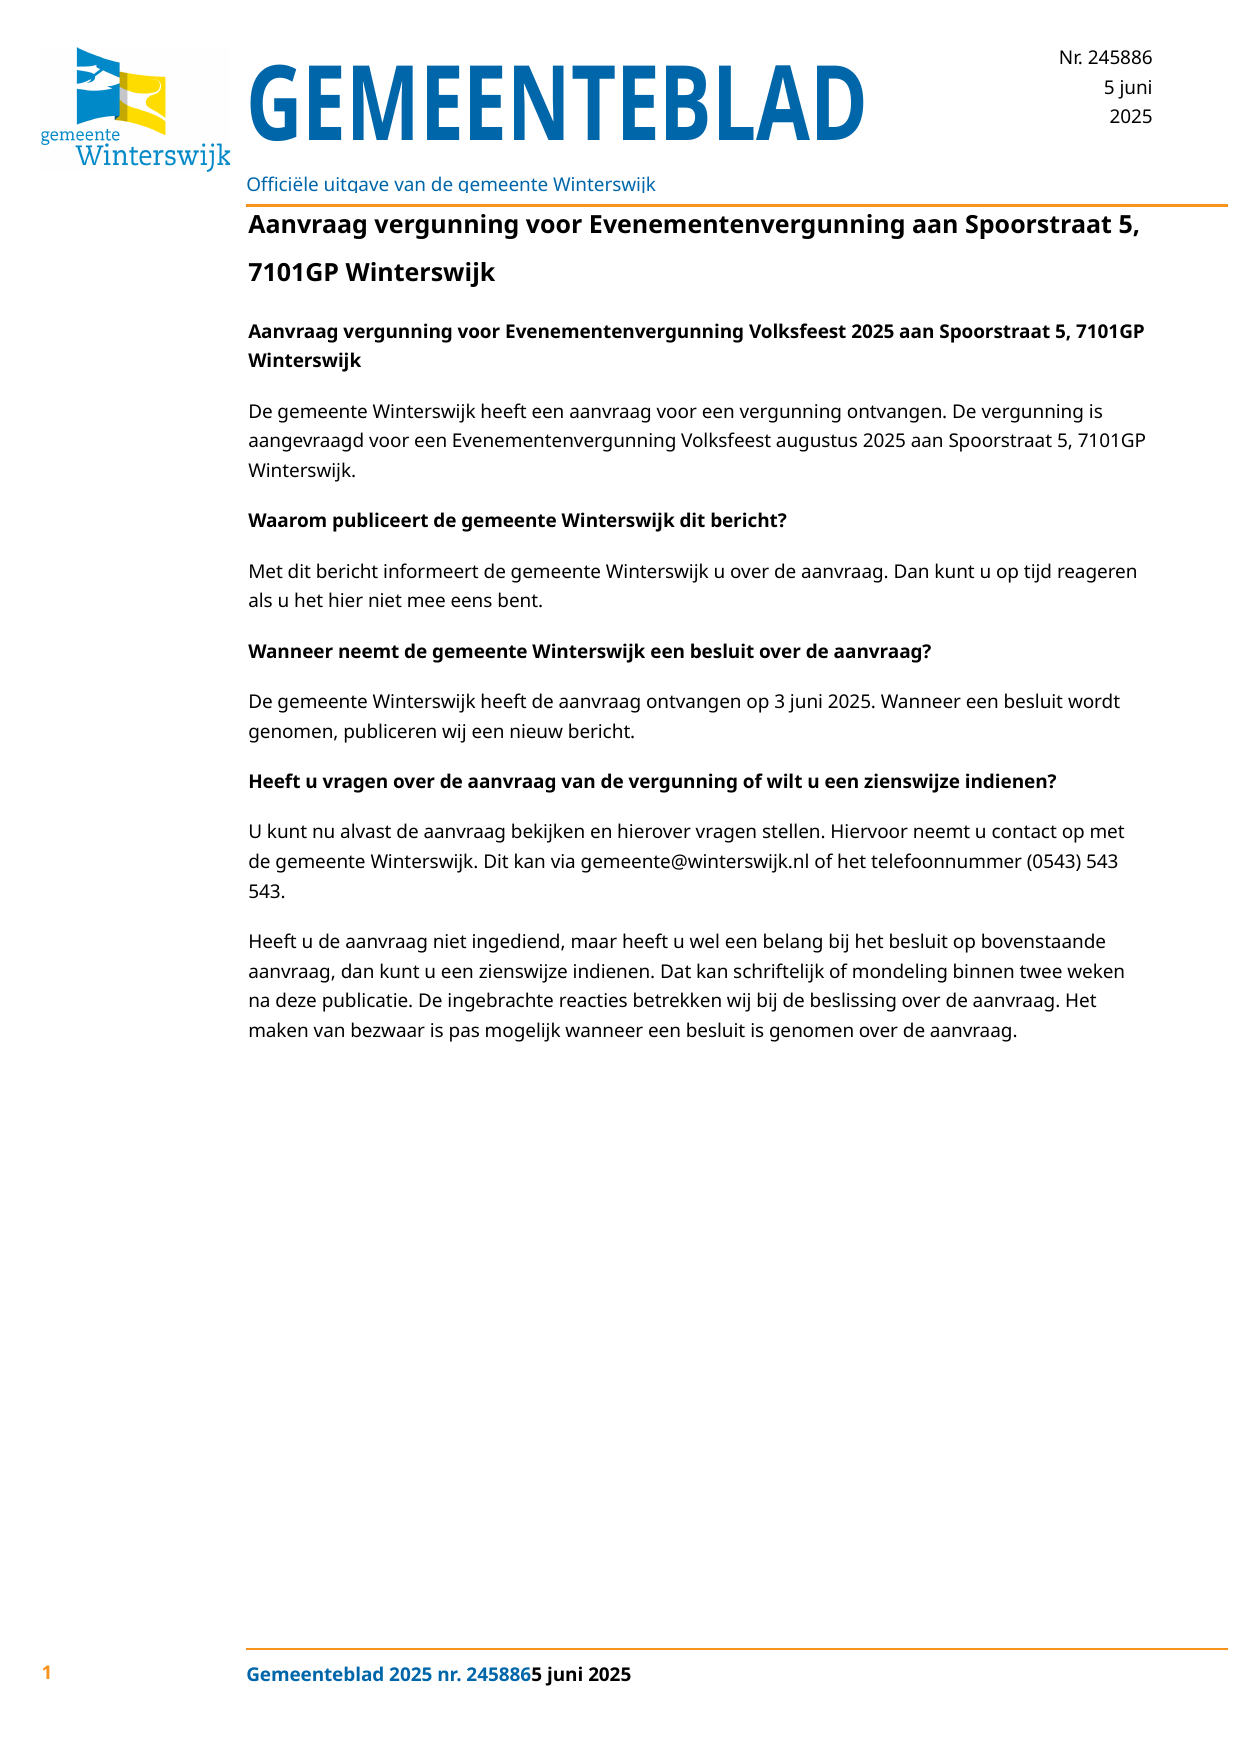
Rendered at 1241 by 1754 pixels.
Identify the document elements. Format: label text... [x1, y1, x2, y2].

text Heeft u vragen over de aanvraag van de vergunning of wilt u een zienswijze indienen? [248, 768, 1152, 794]
text Aanvraag vergunning voor Evenementenvergunning aan Spoorstraat 5, 7101GP Winterswijk [248, 207, 1152, 288]
text Met dit bericht informeert de gemeente Winterswijk u over de aanvraag. Dan kunt u op tijd reageren als u het hier niet mee eens bent. [248, 558, 1152, 613]
text Waarom publiceert de gemeente Winterswijk dit bericht? [248, 507, 1152, 533]
text De gemeente Winterswijk heeft een aanvraag voor een vergunning ontvangen. De vergunning is aangevraagd voor een Evenementenvergunning Volksfeest augustus 2025 aan Spoorstraat 5, 7101GP Winterswijk. [248, 398, 1152, 483]
picture [41, 47, 231, 172]
text Heeft u de aanvraag niet ingediend, maar heeft u wel een belang bij het besluit op bovenstaande aanvraag, dan kunt u een zienswijze indienen. Dat kan schriftelijk of mondeling binnen twee weken na deze publicatie. De ingebrachte reacties betrekken wij bij de beslissing over de aanvraag. Het maken van bezwaar is pas mogelijk wanneer een besluit is genomen over de aanvraag. [248, 928, 1152, 1043]
text De gemeente Winterswijk heeft de aanvraag ontvangen op 3 juni 2025. Wanneer een besluit wordt genomen, publiceren wij een nieuw bericht. [248, 688, 1152, 744]
text Wanneer neemt de gemeente Winterswijk een besluit over de aanvraag? [248, 638, 1152, 664]
picture [225, 153, 231, 162]
text U kunt nu alvast de aanvraag bekijken en hierover vragen stellen. Hiervoor neemt u contact op met de gemeente Winterswijk. Dit kan via gemeente@winterswijk.nl of het telefoonnummer (0543) 543 543. [248, 819, 1152, 904]
text Aanvraag vergunning voor Evenementenvergunning Volksfeest 2025 aan Spoorstraat 5, 7101GP Winterswijk [248, 318, 1152, 373]
